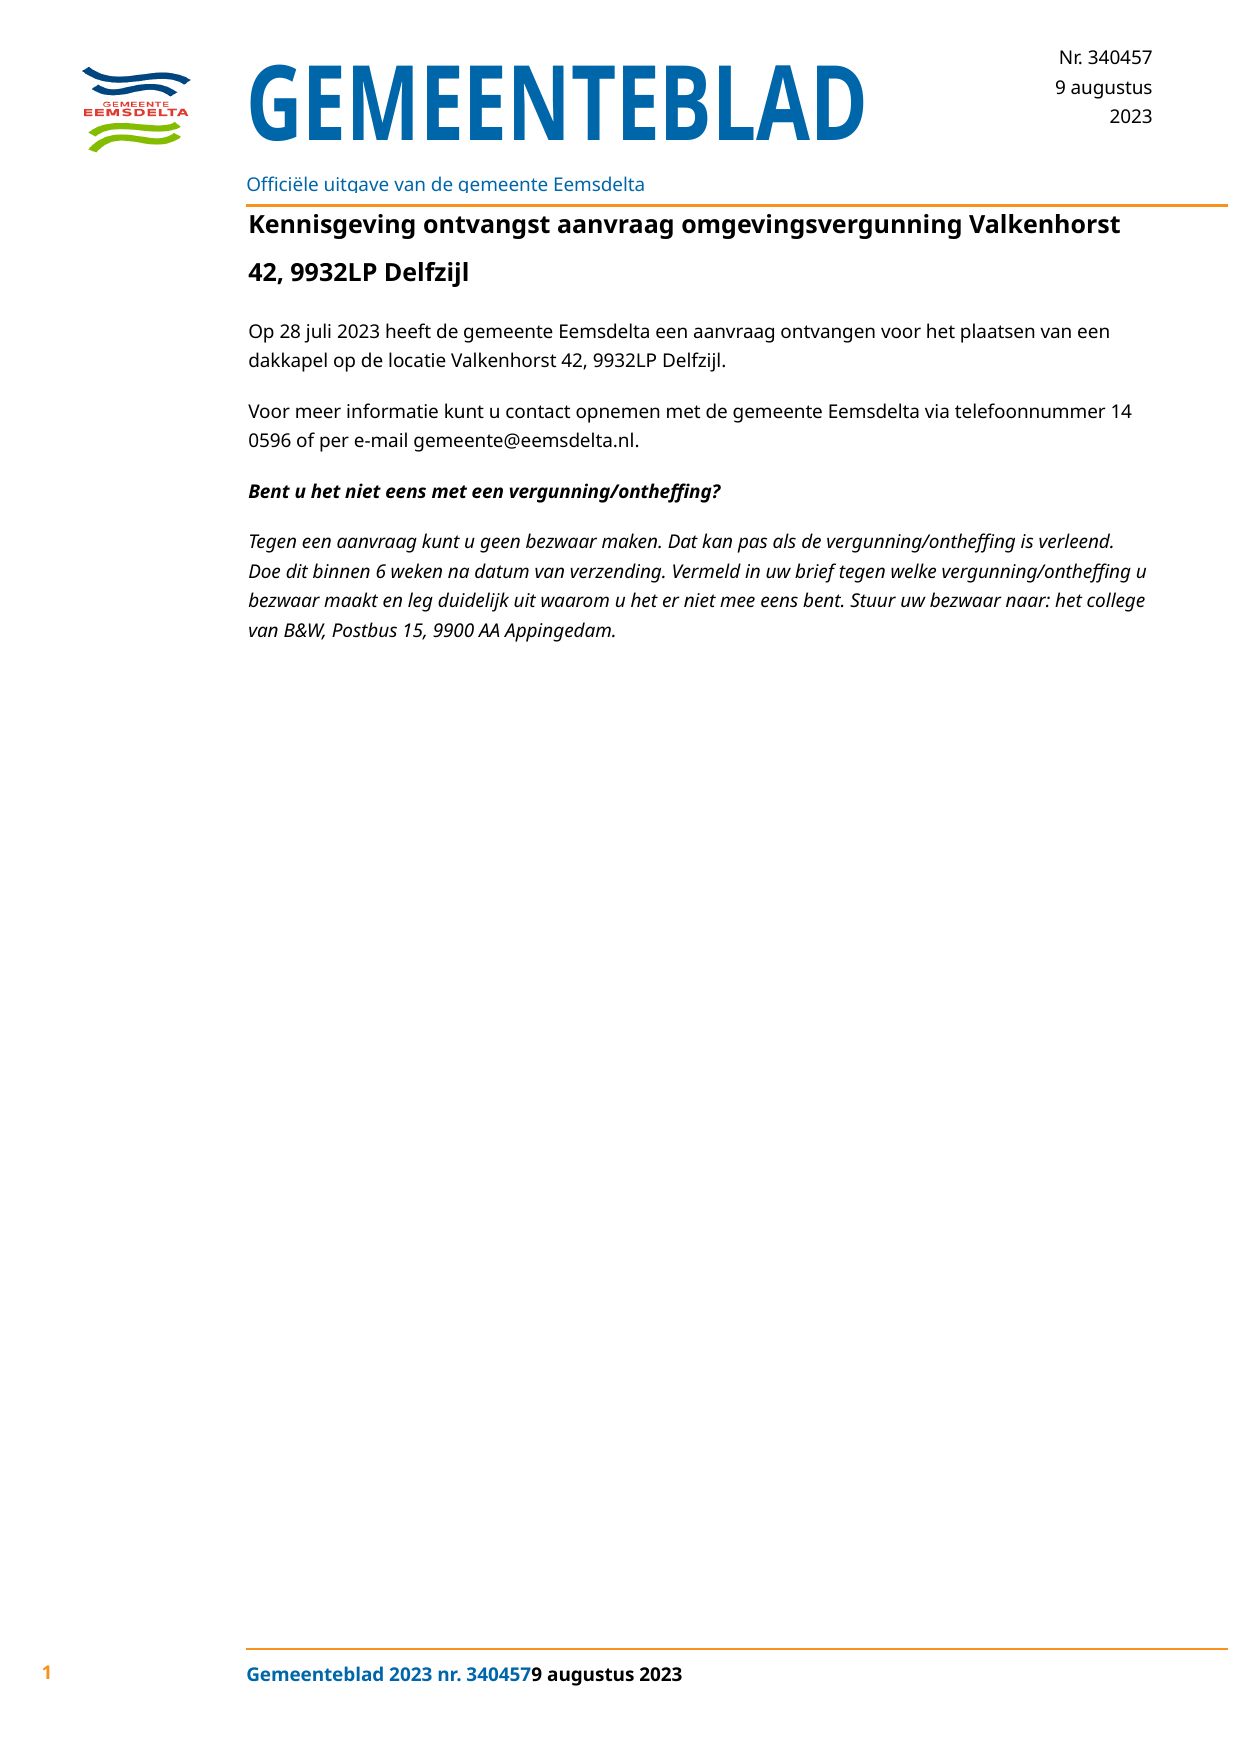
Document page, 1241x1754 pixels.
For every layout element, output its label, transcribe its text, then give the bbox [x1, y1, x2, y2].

picture [41, 47, 231, 172]
text Bent u het niet eens met een vergunning/ontheffing? [248, 478, 1152, 504]
text Voor meer informatie kunt u contact opnemen met de gemeente Eemsdelta via telefoonnummer 14 0596 of per e-mail gemeente@eemsdelta.nl. [248, 398, 1152, 453]
text Kennisgeving ontvangst aanvraag omgevingsvergunning Valkenhorst 42, 9932LP Delfzijl [248, 207, 1152, 288]
text Tegen een aanvraag kunt u geen bezwaar maken. Dat kan pas als de vergunning/ontheffing is verleend. Doe dit binnen 6 weken na datum van verzending. Vermeld in uw brief tegen welke vergunning/ontheffing u bezwaar maakt en leg duidelijk uit waarom u het er niet mee eens bent. Stuur uw bezwaar naar: het college van B&W, Postbus 15, 9900 AA Appingedam. [248, 528, 1152, 643]
text Op 28 juli 2023 heeft de gemeente Eemsdelta een aanvraag ontvangen voor het plaatsen van een dakkapel op de locatie Valkenhorst 42, 9932LP Delfzijl. [248, 318, 1152, 373]
